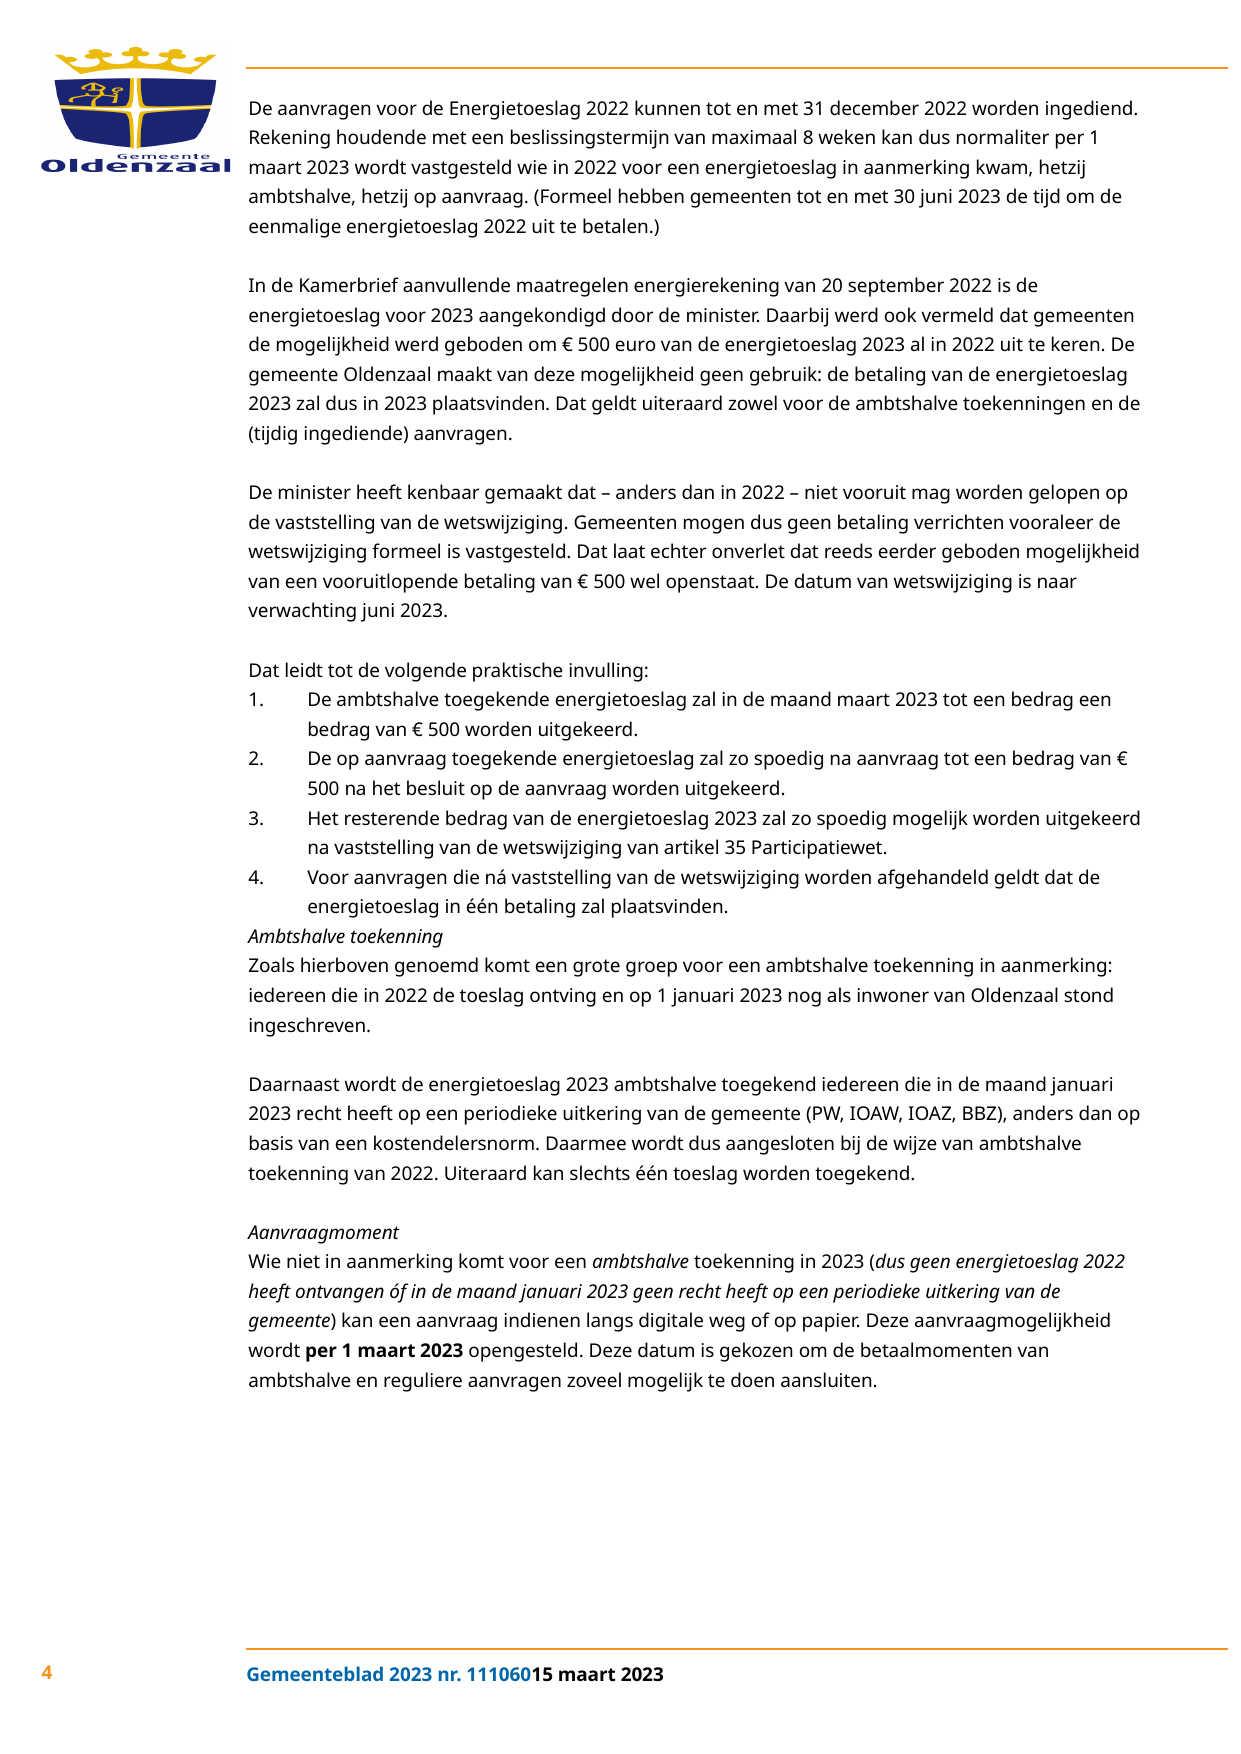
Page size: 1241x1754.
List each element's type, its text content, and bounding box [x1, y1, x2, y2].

text Ambtshalve toekenning [248, 923, 1152, 949]
text Daarnaast wordt de energietoeslag 2023 ambtshalve toegekend iedereen die in de maand januari 2023 recht heeft op een periodieke uitkering van de gemeente (PW, IOAW, IOAZ, BBZ), anders dan op basis van een kostendelersnorm. Daarmee wordt dus aangesloten bij de wijze van ambtshalve toekenning van 2022. Uiteraard kan slechts één toeslag worden toegekend. [248, 1071, 1152, 1186]
text Wie niet in aanmerking komt voor een ambtshalve toekenning in 2023 (dus geen energietoeslag 2022 heeft ontvangen óf in de maand januari 2023 geen recht heeft op een periodieke uitkering van de gemeente) kan een aanvraag indienen langs digitale weg of op papier. Deze aanvraagmogelijkheid wordt per 1 maart 2023 opengesteld. Deze datum is gekozen om de betaalmomenten van ambtshalve en reguliere aanvragen zoveel mogelijk te doen aansluiten. [248, 1248, 1152, 1393]
text In de Kamerbrief aanvullende maatregelen energierekening van 20 september 2022 is de energietoeslag voor 2023 aangekondigd door de minister. Daarbij werd ook vermeld dat gemeenten de mogelijkheid werd geboden om € 500 euro van de energietoeslag 2023 al in 2022 uit te keren. De gemeente Oldenzaal maakt van deze mogelijkheid geen gebruik: de betaling van de energietoeslag 2023 zal dus in 2023 plaatsvinden. Dat geldt uiteraard zowel voor de ambtshalve toekenningen en de (tijdig ingediende) aanvragen. [248, 272, 1152, 446]
text Zoals hierboven genoemd komt een grote groep voor een ambtshalve toekenning in aanmerking: iedereen die in 2022 de toeslag ontving en op 1 januari 2023 nog als inwoner van Oldenzaal stond ingeschreven. [248, 953, 1152, 1038]
text Dat leidt tot de volgende praktische invulling: [248, 657, 1152, 683]
text Aanvraagmoment [248, 1219, 1152, 1245]
picture [41, 47, 231, 172]
list De ambtshalve toegekende energietoeslag zal in de maand maart 2023 tot een bedrag een bedrag van € 500 worden uitgekeerd. [248, 686, 1152, 742]
list De op aanvraag toegekende energietoeslag zal zo spoedig na aanvraag tot een bedrag van € 500 na het besluit op de aanvraag worden uitgekeerd. [248, 746, 1152, 801]
text De aanvragen voor de Energietoeslag 2022 kunnen tot en met 31 december 2022 worden ingediend. Rekening houdende met een beslissingstermijn van maximaal 8 weken kan dus normaliter per 1 maart 2023 wordt vastgesteld wie in 2022 voor een energietoeslag in aanmerking kwam, hetzij ambtshalve, hetzij op aanvraag. (Formeel hebben gemeenten tot en met 30 juni 2023 de tijd om de eenmalige energietoeslag 2022 uit te betalen.) [248, 95, 1152, 239]
list Voor aanvragen die ná vaststelling van de wetswijziging worden afgehandeld geldt dat de energietoeslag in één betaling zal plaatsvinden. [248, 864, 1152, 919]
text De minister heeft kenbaar gemaakt dat – anders dan in 2022 – niet vooruit mag worden gelopen op de vaststelling van de wetswijziging. Gemeenten mogen dus geen betaling verrichten vooraleer de wetswijziging formeel is vastgesteld. Dat laat echter onverlet dat reeds eerder geboden mogelijkheid van een vooruitlopende betaling van € 500 wel openstaat. De datum van wetswijziging is naar verwachting juni 2023. [248, 479, 1152, 623]
list Het resterende bedrag van de energietoeslag 2023 zal zo spoedig mogelijk worden uitgekeerd na vaststelling van de wetswijziging van artikel 35 Participatiewet. [248, 805, 1152, 860]
